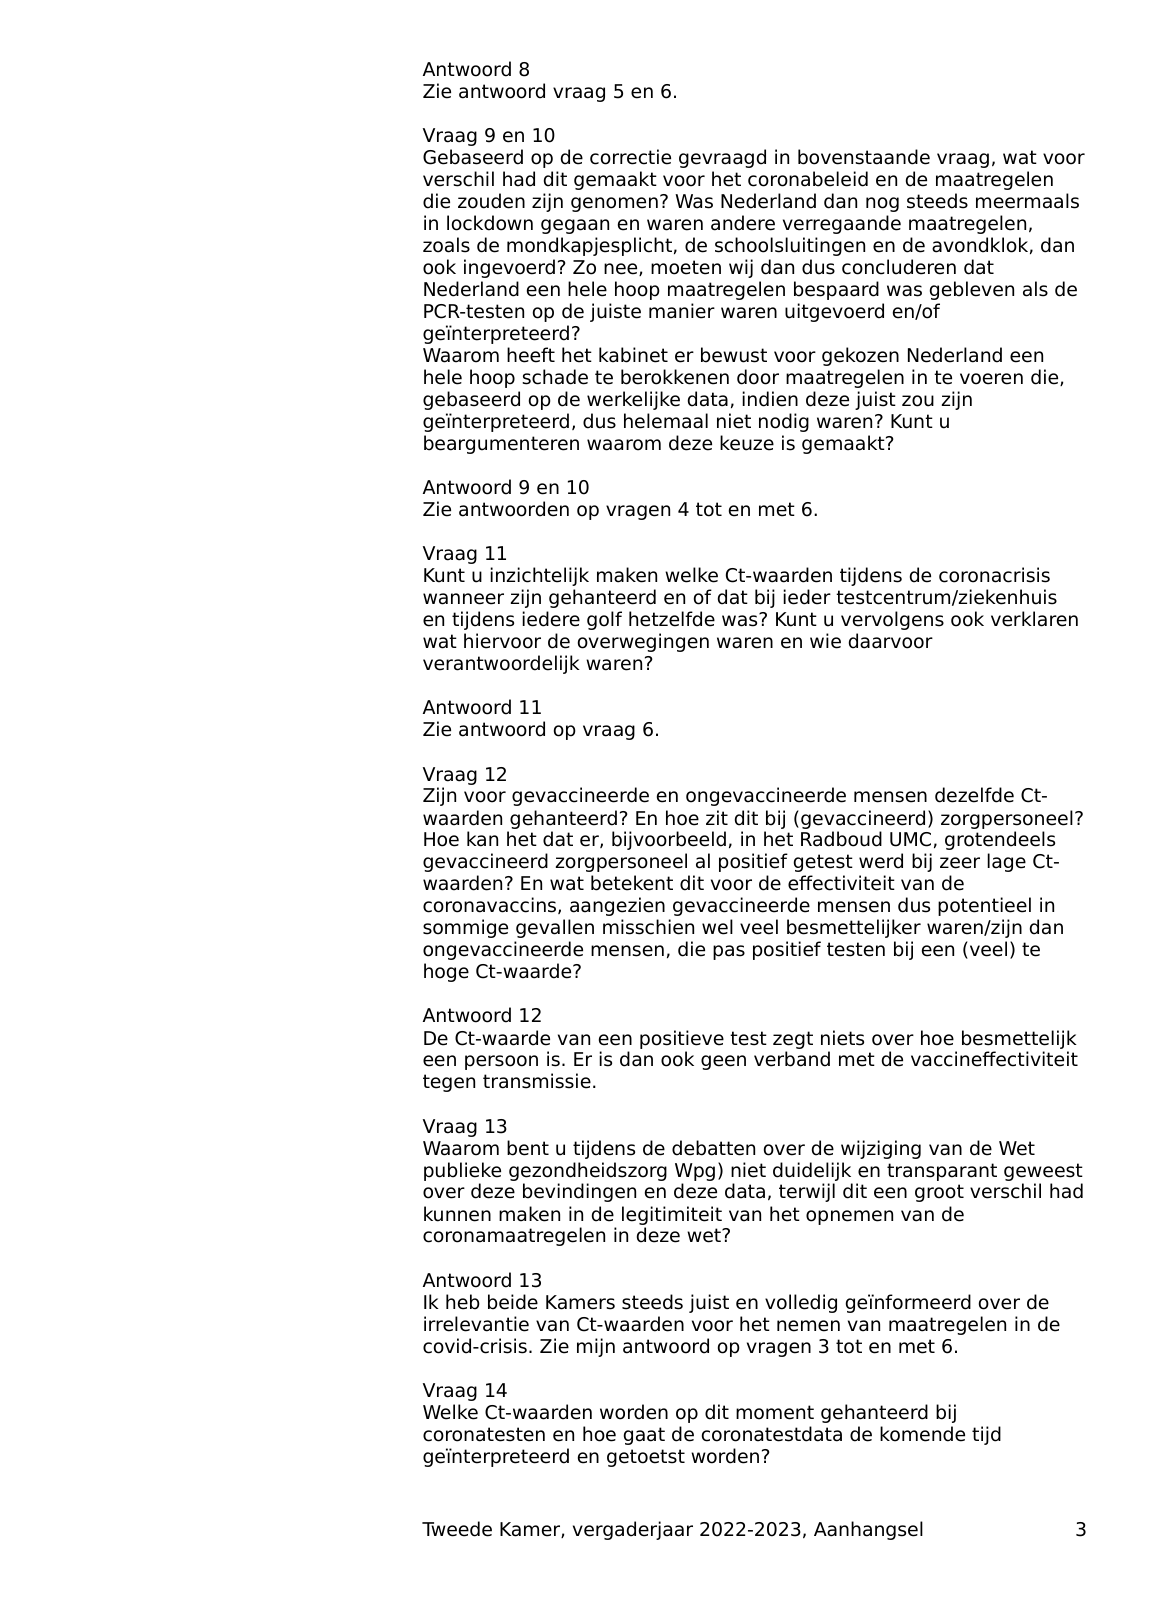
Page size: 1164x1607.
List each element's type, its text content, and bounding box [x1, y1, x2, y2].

text Kunt u inzichtelijk maken welke Ct-waarden tijdens de coronacrisis wanneer zijn gehanteerd en of dat bij ieder testcentrum/ziekenhuis en tijdens iedere golf hetzelfde was? Kunt u vervolgens ook verklaren wat hiervoor de overwegingen waren en wie daarvoor verantwoordelijk waren? [422, 565, 1087, 675]
text Welke Ct-waarden worden op dit moment gehanteerd bij coronatesten en hoe gaat de coronatestdata de komende tijd geïnterpreteerd en getoetst worden? [422, 1402, 1087, 1468]
text Antwoord 13 [422, 1269, 1087, 1292]
text Vraag 14 [422, 1380, 1087, 1402]
text Zie antwoord vraag 5 en 6. [422, 81, 1087, 103]
text Ik heb beide Kamers steeds juist en volledig geïnformeerd over de irrelevantie van Ct-waarden voor het nemen van maatregelen in de covid-crisis. Zie mijn antwoord op vragen 3 tot en met 6. [422, 1292, 1087, 1357]
text Gebaseerd op de correctie gevraagd in bovenstaande vraag, wat voor verschil had dit gemaakt voor het coronabeleid en de maatregelen die zouden zijn genomen? Was Nederland dan nog steeds meermaals in lockdown gegaan en waren andere verregaande maatregelen, zoals de mondkapjesplicht, de schoolsluitingen en de avondklok, dan ook ingevoerd? Zo nee, moeten wij dan dus concluderen dat Nederland een hele hoop maatregelen bespaard was gebleven als de PCR-testen op de juiste manier waren uitgevoerd en/of geïnterpreteerd? [422, 147, 1087, 345]
text Waarom heeft het kabinet er bewust voor gekozen Nederland een hele hoop schade te berokkenen door maatregelen in te voeren die, gebaseerd op de werkelijke data, indien deze juist zou zijn geïnterpreteerd, dus helemaal niet nodig waren? Kunt u beargumenteren waarom deze keuze is gemaakt? [422, 345, 1087, 455]
text Vraag 11 [422, 543, 1087, 565]
text Zijn voor gevaccineerde en ongevaccineerde mensen dezelfde Ct-waarden gehanteerd? En hoe zit dit bij (gevaccineerd) zorgpersoneel? Hoe kan het dat er, bijvoorbeeld, in het Radboud UMC, grotendeels gevaccineerd zorgpersoneel al positief getest werd bij zeer lage Ct-waarden? En wat betekent dit voor de effectiviteit van de coronavaccins, aangezien gevaccineerde mensen dus potentieel in sommige gevallen misschien wel veel besmettelijker waren/zijn dan ongevaccineerde mensen, die pas positief testen bij een (veel) te hoge Ct-waarde? [422, 785, 1087, 983]
text Antwoord 12 [422, 1005, 1087, 1027]
text Zie antwoorden op vragen 4 tot en met 6. [422, 499, 1087, 521]
text Vraag 13 [422, 1116, 1087, 1137]
text De Ct-waarde van een positieve test zegt niets over hoe besmettelijk een persoon is. Er is dan ook geen verband met de vaccineffectiviteit tegen transmissie. [422, 1027, 1087, 1093]
text Antwoord 9 en 10 [422, 477, 1087, 499]
text Vraag 9 en 10 [422, 125, 1087, 147]
text Antwoord 8 [422, 59, 1087, 81]
text Vraag 12 [422, 763, 1087, 785]
text Zie antwoord op vraag 6. [422, 719, 1087, 741]
text Waarom bent u tijdens de debatten over de wijziging van de Wet publieke gezondheidszorg Wpg) niet duidelijk en transparant geweest over deze bevindingen en deze data, terwijl dit een groot verschil had kunnen maken in de legitimiteit van het opnemen van de coronamaatregelen in deze wet? [422, 1137, 1087, 1247]
text Antwoord 11 [422, 697, 1087, 719]
